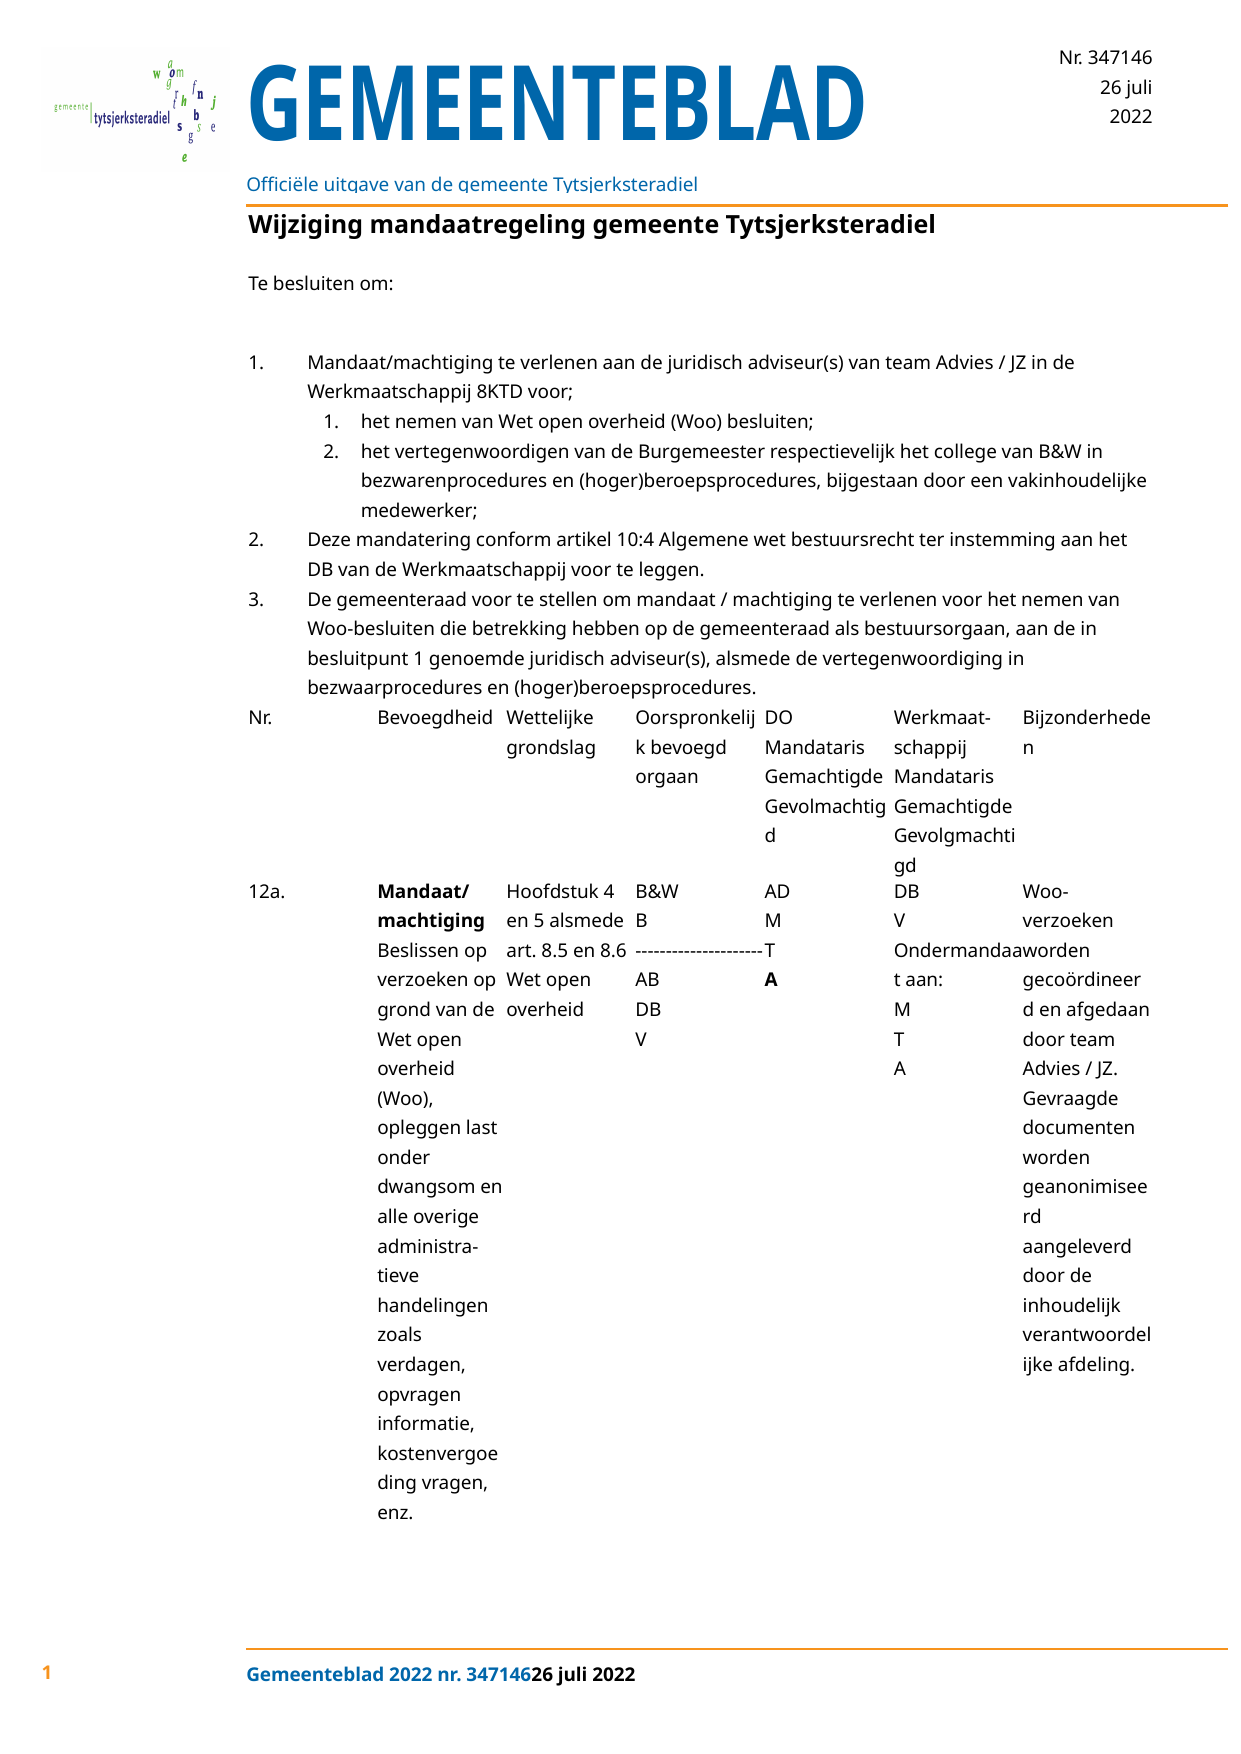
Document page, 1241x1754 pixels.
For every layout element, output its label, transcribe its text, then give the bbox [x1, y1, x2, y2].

text Te besluiten om: [248, 270, 1152, 296]
table_header Bevoegdheid [377, 704, 506, 878]
table_header Werkmaat-schappij Mandataris Gemachtigde Gevolgmachtigd [894, 704, 1022, 878]
table_cell 12a. [248, 878, 377, 1525]
table_header Wettelijke grondslag [506, 704, 635, 878]
list Mandaat/machtiging te verlenen aan de juridisch adviseur(s) van team Advies / JZ in de Werkmaatschappij 8KTD voor; [248, 349, 1152, 404]
picture [41, 47, 231, 172]
table_header Oorspronkelijk bevoegd orgaan [635, 704, 764, 878]
table_cell AD M T A [764, 878, 893, 1525]
table_header Bijzonderheden [1023, 704, 1152, 878]
table_header Nr. [248, 704, 377, 878]
table_cell Mandaat/machtiging Beslissen op verzoeken op grond van de Wet open overheid (Woo), opleggen last onder dwangsom en alle overige administra-tieve handelingen zoals verdagen, opvragen informatie, kostenvergoeding vragen, enz. [377, 878, 506, 1525]
table_cell DB V Ondermandaat aan: M T A [894, 878, 1022, 1525]
table_cell Woo-verzoeken worden gecoördineerd en afgedaan door team Advies / JZ. Gevraagde documenten worden geanonimiseerd aangeleverd door de inhoudelijk verantwoordelijke afdeling. [1023, 878, 1152, 1525]
list het vertegenwoordigen van de Burgemeester respectievelijk het college van B&W in bezwarenprocedures en (hoger)beroepsprocedures, bijgestaan door een vakinhoudelijke medewerker; [323, 438, 1152, 523]
table_cell Hoofdstuk 4 en 5 alsmede art. 8.5 en 8.6 Wet open overheid [506, 878, 635, 1525]
list De gemeenteraad voor te stellen om mandaat / machtiging te verlenen voor het nemen van Woo-besluiten die betrekking hebben op de gemeenteraad als bestuursorgaan, aan de in besluitpunt 1 genoemde juridisch adviseur(s), alsmede de vertegenwoordiging in bezwaarprocedures en (hoger)beroepsprocedures. [248, 586, 1152, 700]
list Deze mandatering conform artikel 10:4 Algemene wet bestuursrecht ter instemming aan het DB van de Werkmaatschappij voor te leggen. [248, 527, 1152, 582]
table_cell B&W B --------------------- AB DB V [635, 878, 764, 1525]
text Wijziging mandaatregeling gemeente Tytsjerksteradiel [248, 207, 1152, 241]
list het nemen van Wet open overheid (Woo) besluiten; [323, 408, 1152, 434]
table_header DO Mandataris Gemachtigde Gevolmachtigd [764, 704, 893, 878]
